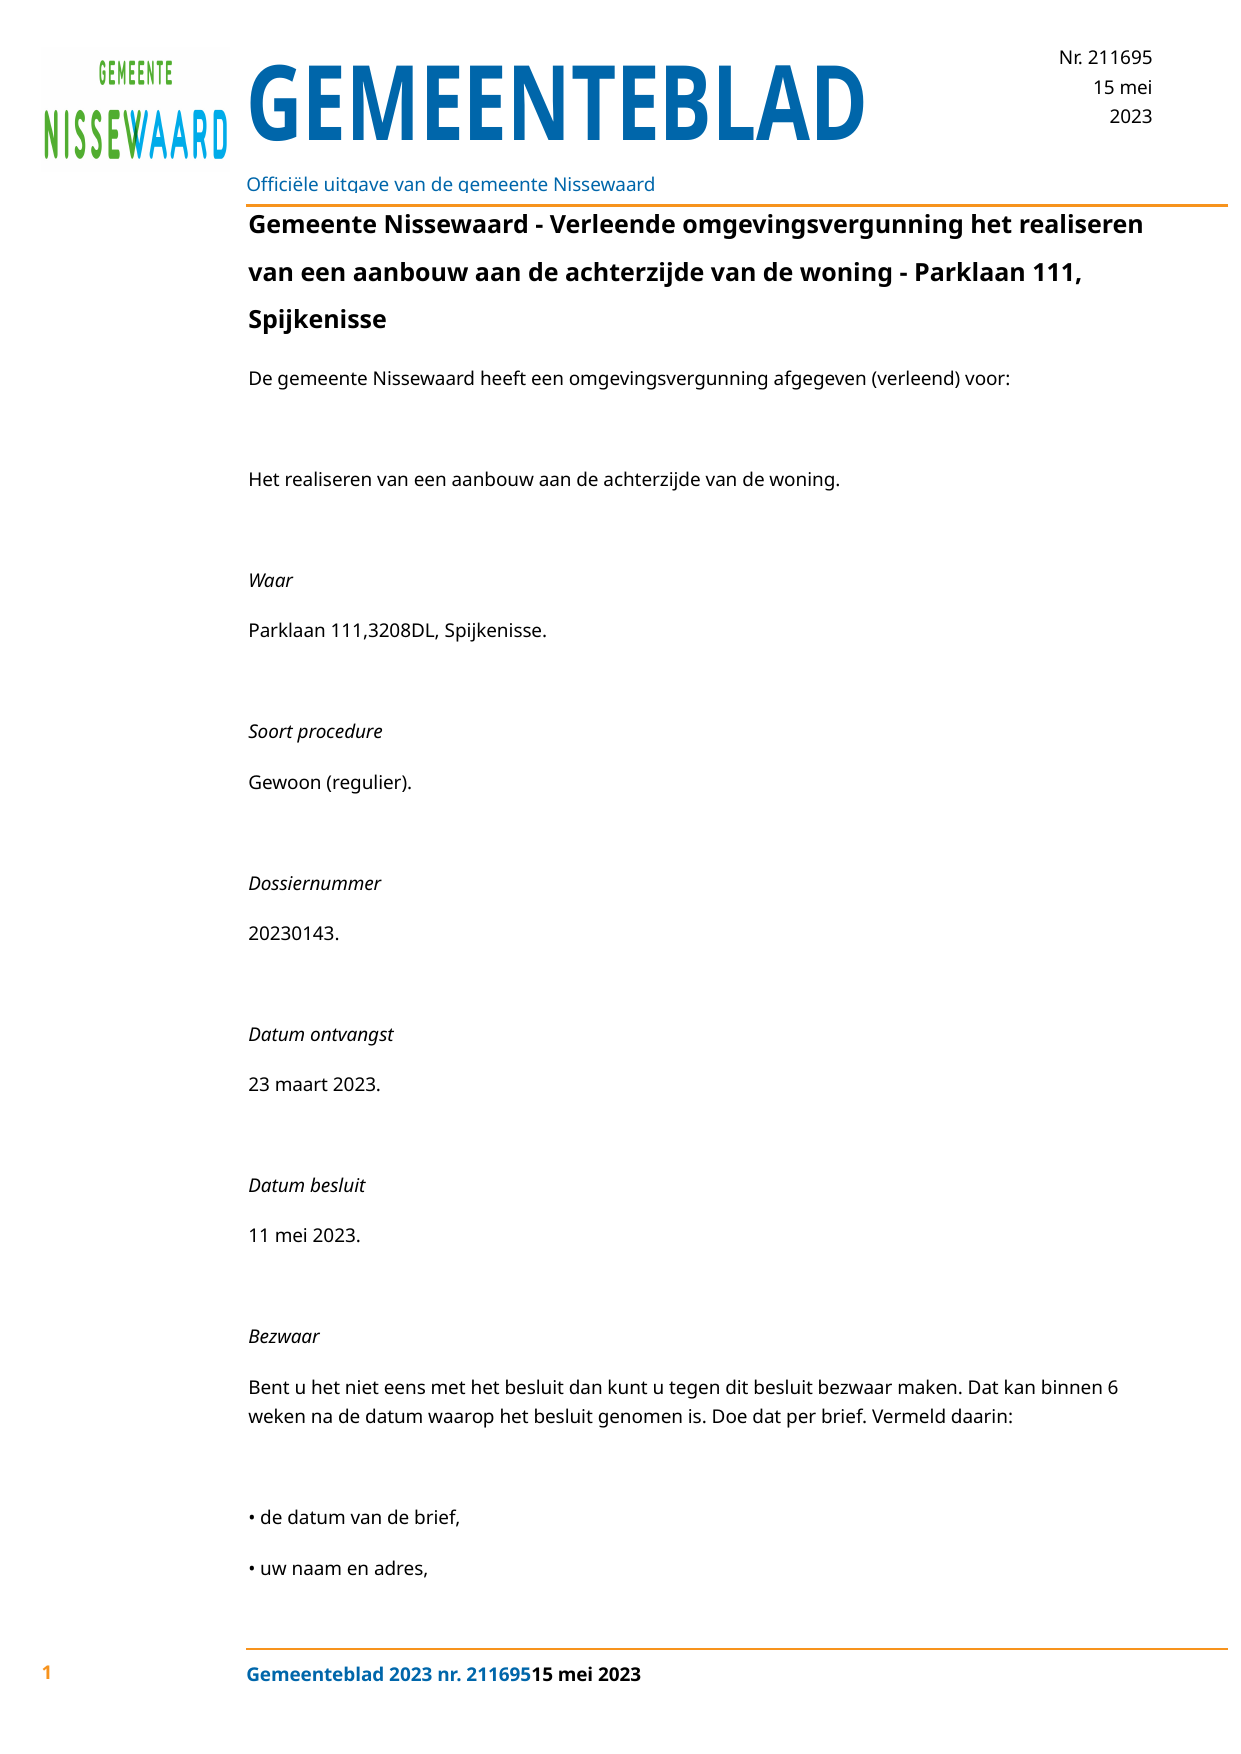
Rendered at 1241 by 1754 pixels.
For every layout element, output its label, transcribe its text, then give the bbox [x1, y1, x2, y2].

text Bent u het niet eens met het besluit dan kunt u tegen dit besluit bezwaar maken. Dat kan binnen 6 weken na de datum waarop het besluit genomen is. Doe dat per brief. Vermeld daarin: [248, 1374, 1152, 1429]
text Gemeente Nissewaard - Verleende omgevingsvergunning het realiseren van een aanbouw aan de achterzijde van de woning - Parklaan 111, Spijkenisse [248, 207, 1152, 336]
text Datum ontvangst [248, 1021, 1152, 1047]
text 11 mei 2023. [248, 1223, 1152, 1248]
text Het realiseren van een aanbouw aan de achterzijde van de woning. [248, 466, 1152, 492]
text Bezwaar [248, 1323, 1152, 1349]
text Datum besluit [248, 1172, 1152, 1198]
text Waar [248, 567, 1152, 593]
text • uw naam en adres, [248, 1555, 1152, 1580]
text 23 maart 2023. [248, 1071, 1152, 1097]
picture [41, 47, 231, 172]
text Soort procedure [248, 718, 1152, 744]
text Dossiernummer [248, 870, 1152, 895]
text De gemeente Nissewaard heeft een omgevingsvergunning afgegeven (verleend) voor: [248, 366, 1152, 391]
text Gewoon (regulier). [248, 769, 1152, 794]
text 20230143. [248, 920, 1152, 946]
text Parklaan 111,3208DL, Spijkenisse. [248, 618, 1152, 643]
text • de datum van de brief, [248, 1504, 1152, 1530]
